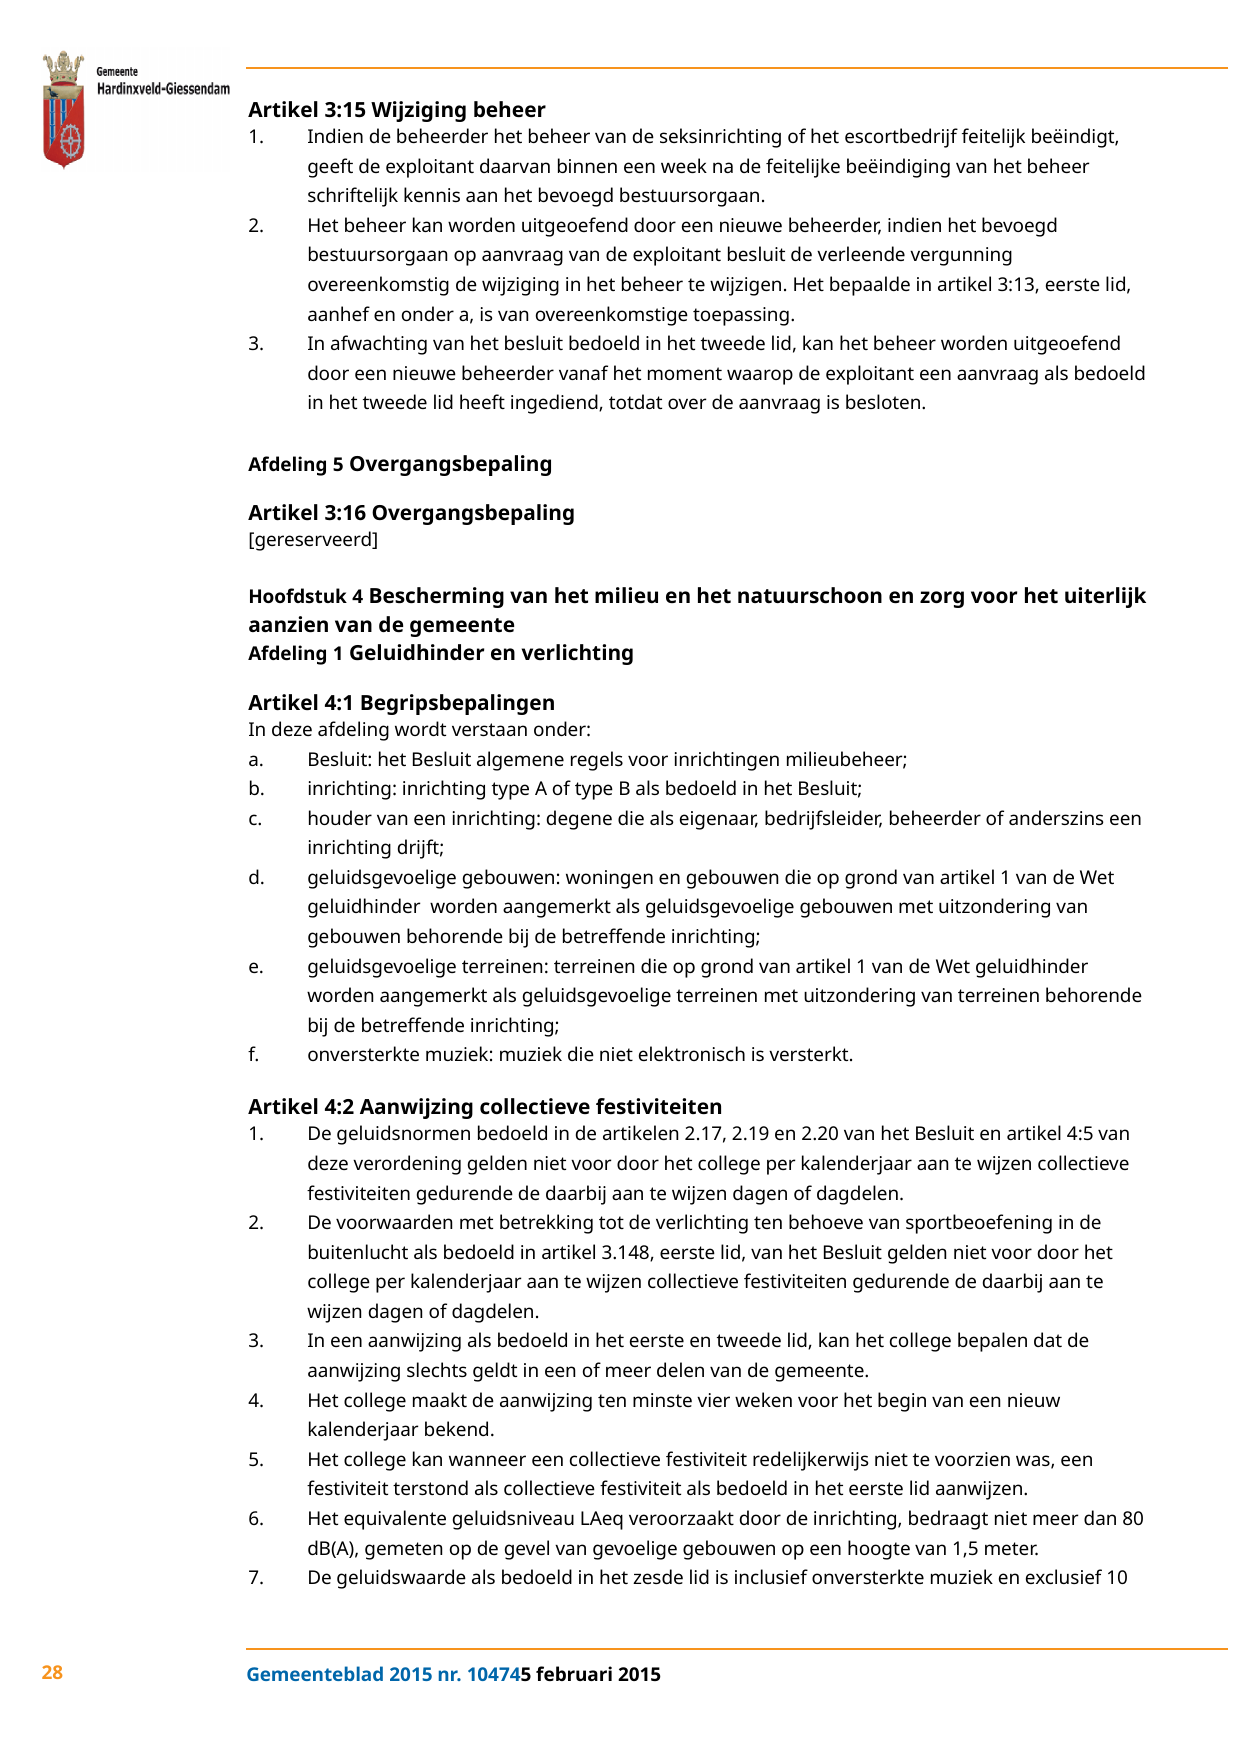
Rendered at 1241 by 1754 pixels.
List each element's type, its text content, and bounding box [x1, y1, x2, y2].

text Artikel 4:1 Begripsbepalingen [248, 688, 1152, 716]
list Het college kan wanneer een collectieve festiviteit redelijkerwijs niet te voorzien was, een festiviteit terstond als collectieve festiviteit als bedoeld in het eerste lid aanwijzen. [248, 1446, 1152, 1501]
list Het beheer kan worden uitgeoefend door een nieuwe beheerder, indien het bevoegd bestuursorgaan op aanvraag van de exploitant besluit de verleende vergunning overeenkomstig de wijziging in het beheer te wijzigen. Het bepaalde in artikel 3:13, eerste lid, aanhef en onder a, is van overeenkomstige toepassing. [248, 212, 1152, 326]
text [gereserveerd] [248, 526, 1152, 552]
text Artikel 3:15 Wijziging beheer [248, 95, 1152, 123]
list In afwachting van het besluit bedoeld in het tweede lid, kan het beheer worden uitgeoefend door een nieuwe beheerder vanaf het moment waarop de exploitant een aanvraag als bedoeld in het tweede lid heeft ingediend, totdat over de aanvraag is besloten. [248, 330, 1152, 415]
picture [41, 47, 231, 172]
text Hoofdstuk 4 Bescherming van het milieu en het natuurschoon en zorg voor het uiterlijk aanzien van de gemeente [248, 582, 1152, 638]
list De geluidsnormen bedoeld in de artikelen 2.17, 2.19 en 2.20 van het Besluit en artikel 4:5 van deze verordening gelden niet voor door het college per kalenderjaar aan te wijzen collectieve festiviteiten gedurende de daarbij aan te wijzen dagen of dagdelen. [248, 1121, 1152, 1205]
list In een aanwijzing als bedoeld in het eerste en tweede lid, kan het college bepalen dat de aanwijzing slechts geldt in een of meer delen van de gemeente. [248, 1328, 1152, 1383]
list inrichting: inrichting type A of type B als bedoeld in het Besluit; [248, 775, 1152, 801]
list De geluidswaarde als bedoeld in het zesde lid is inclusief onversterkte muziek en exclusief 10 [248, 1564, 1152, 1590]
text Artikel 3:16 Overgangsbepaling [248, 498, 1152, 526]
list Indien de beheerder het beheer van de seksinrichting of het escortbedrijf feitelijk beëindigt, geeft de exploitant daarvan binnen een week na de feitelijke beëindiging van het beheer schriftelijk kennis aan het bevoegd bestuursorgaan. [248, 123, 1152, 208]
list Het equivalente geluidsniveau LAeq veroorzaakt door de inrichting, bedraagt niet meer dan 80 dB(A), gemeten op de gevel van gevoelige gebouwen op een hoogte van 1,5 meter. [248, 1505, 1152, 1560]
text In deze afdeling wordt verstaan onder: [248, 716, 1152, 742]
list Besluit: het Besluit algemene regels voor inrichtingen milieubeheer; [248, 746, 1152, 772]
text Afdeling 1 Geluidhinder en verlichting [248, 638, 1152, 667]
text Artikel 4:2 Aanwijzing collectieve festiviteiten [248, 1092, 1152, 1121]
list geluidsgevoelige gebouwen: woningen en gebouwen die op grond van artikel 1 van de Wet geluidhinder worden aangemerkt als geluidsgevoelige gebouwen met uitzondering van gebouwen behorende bij de betreffende inrichting; [248, 864, 1152, 949]
list onversterkte muziek: muziek die niet elektronisch is versterkt. [248, 1042, 1152, 1067]
text Afdeling 5 Overgangsbepaling [248, 449, 1152, 477]
list Het college maakt de aanwijzing ten minste vier weken voor het begin van een nieuw kalenderjaar bekend. [248, 1387, 1152, 1442]
list De voorwaarden met betrekking tot de verlichting ten behoeve van sportbeoefening in de buitenlucht als bedoeld in artikel 3.148, eerste lid, van het Besluit gelden niet voor door het college per kalenderjaar aan te wijzen collectieve festiviteiten gedurende de daarbij aan te wijzen dagen of dagdelen. [248, 1209, 1152, 1324]
list houder van een inrichting: degene die als eigenaar, bedrijfsleider, beheerder of anderszins een inrichting drijft; [248, 805, 1152, 860]
list geluidsgevoelige terreinen: terreinen die op grond van artikel 1 van de Wet geluidhinder worden aangemerkt als geluidsgevoelige terreinen met uitzondering van terreinen behorende bij de betreffende inrichting; [248, 953, 1152, 1038]
